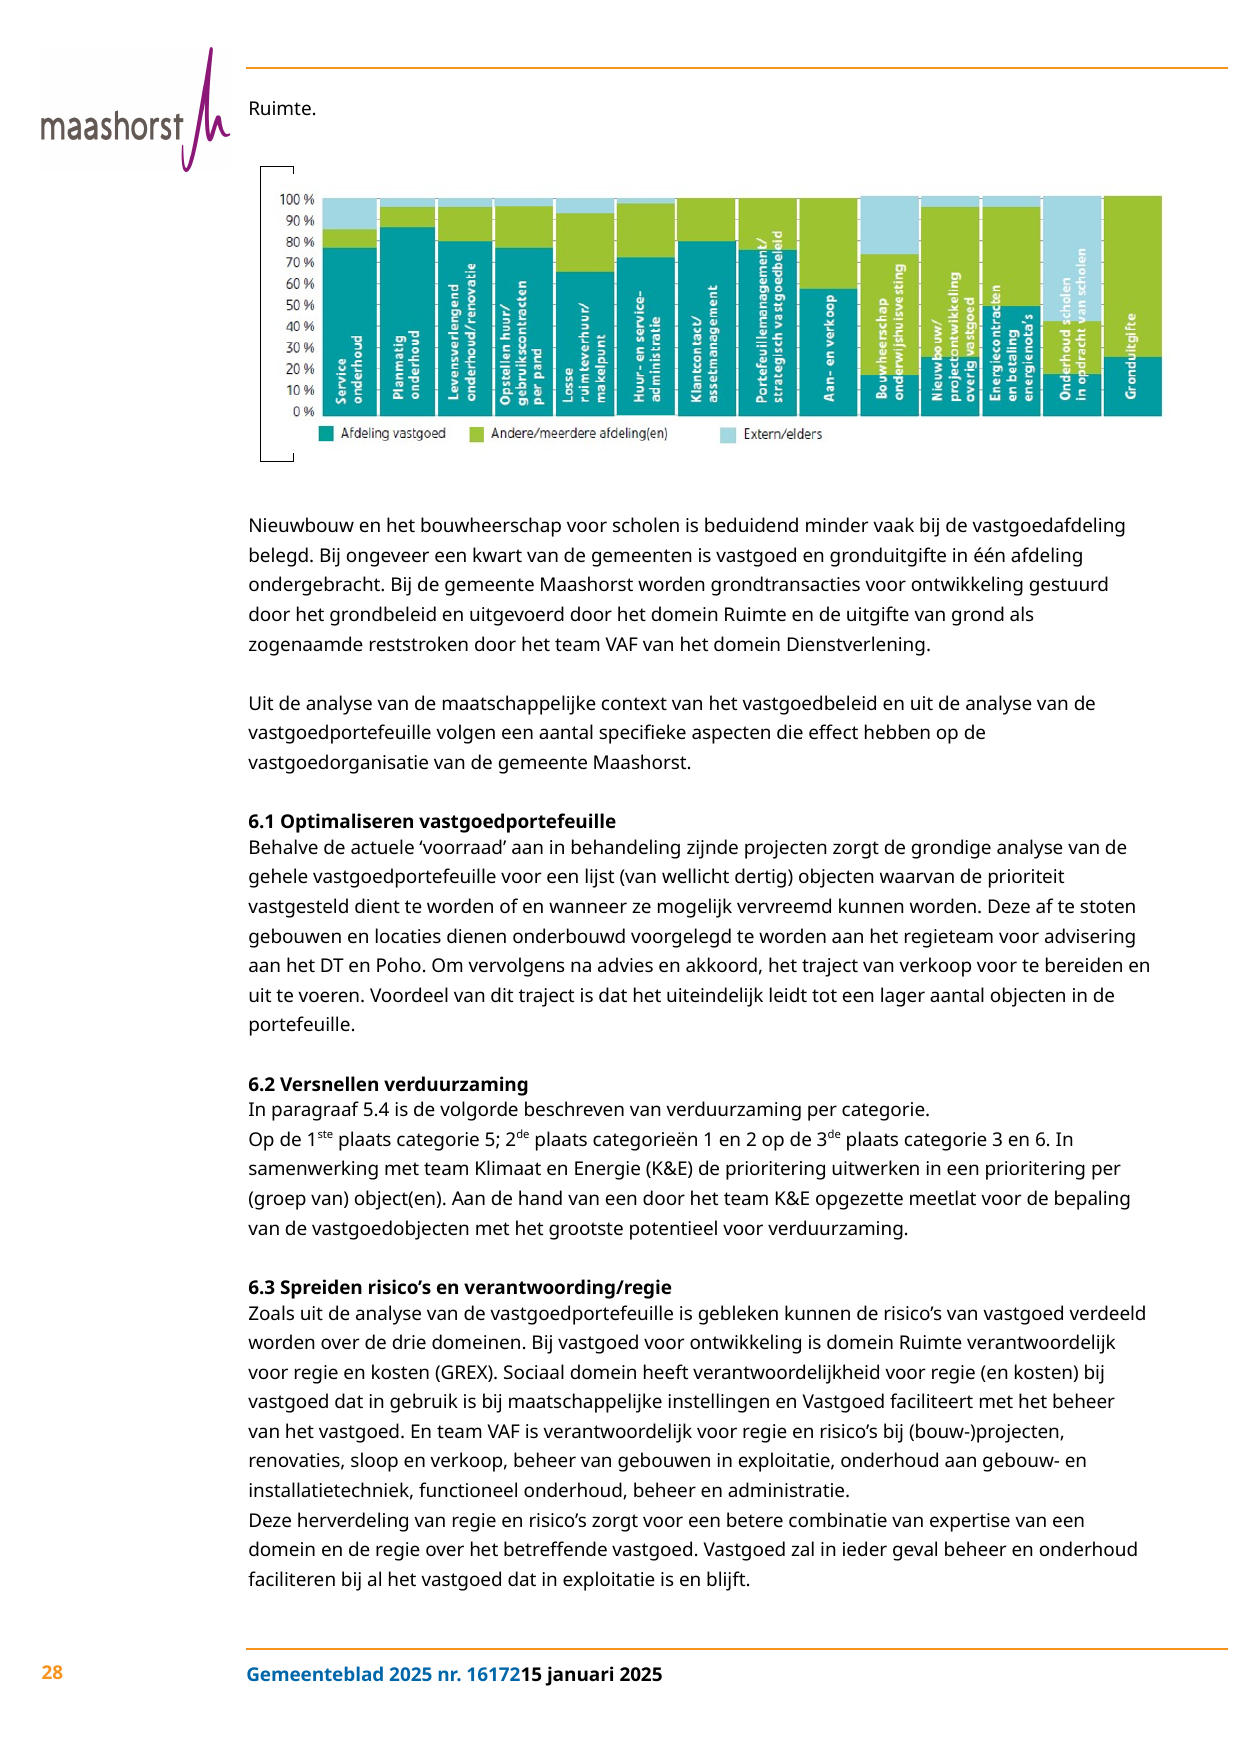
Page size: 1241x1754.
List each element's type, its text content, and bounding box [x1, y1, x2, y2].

text Deze herverdeling van regie en risico’s zorgt voor een betere combinatie van expertise van een domein en de regie over het betreffende vastgoed. Vastgoed zal in ieder geval beheer en onderhoud faciliteren bij al het vastgoed dat in exploitatie is en blijft. [248, 1507, 1152, 1592]
text 6.3 Spreiden risico’s en verantwoording/regie [248, 1274, 1152, 1300]
text Nieuwbouw en het bouwheerschap voor scholen is beduidend minder vaak bij de vastgoedafdeling belegd. Bij ongeveer een kwart van de gemeenten is vastgoed en gronduitgifte in één afdeling ondergebracht. Bij de gemeente Maashorst worden grondtransacties voor ontwikkeling gestuurd door het grondbeleid en uitgevoerd door het domein Ruimte en de uitgifte van grond als zogenaamde reststroken door het team VAF van het domein Dienstverlening. [248, 512, 1152, 657]
text Behalve de actuele ‘voorraad’ aan in behandeling zijnde projecten zorgt de grondige analyse van de gehele vastgoedportefeuille voor een lijst (van wellicht dertig) objecten waarvan de prioriteit vastgesteld dient te worden of en wanneer ze mogelijk vervreemd kunnen worden. Deze af te stoten gebouwen en locaties dienen onderbouwd voorgelegd te worden aan het regieteam voor advisering aan het DT en Poho. Om vervolgens na advies en akkoord, het traject van verkoop voor te bereiden en uit te voeren. Voordeel van dit traject is dat het uiteindelijk leidt tot een lager aantal objecten in de portefeuille. [248, 834, 1152, 1037]
text Uit de analyse van de maatschappelijke context van het vastgoedbeleid en uit de analyse van de vastgoedportefeuille volgen een aantal specifieke aspecten die effect hebben op de vastgoedorganisatie van de gemeente Maashorst. [248, 690, 1152, 775]
text Op de 1ste plaats categorie 5; 2de plaats categorieën 1 en 2 op de 3de plaats categorie 3 en 6. In samenwerking met team Klimaat en Energie (K&E) de prioritering uitwerken in een prioritering per (groep van) object(en). Aan de hand van een door het team K&E opgezette meetlat voor de bepaling van de vastgoedobjecten met het grootste potentieel voor verduurzaming. [248, 1126, 1152, 1241]
text 6.1 Optimaliseren vastgoedportefeuille [248, 808, 1152, 834]
text Zoals uit de analyse van de vastgoedportefeuille is gebleken kunnen de risico’s van vastgoed verdeeld worden over de drie domeinen. Bij vastgoed voor ontwikkeling is domein Ruimte verantwoordelijk voor regie en kosten (GREX). Sociaal domein heeft verantwoordelijkheid voor regie (en kosten) bij vastgoed dat in gebruik is bij maatschappelijke instellingen en Vastgoed faciliteert met het beheer van het vastgoed. En team VAF is verantwoordelijk voor regie en risico’s bij (bouw-)projecten, renovaties, sloop en verkoop, beheer van gebouwen in exploitatie, onderhoud aan gebouw- en installatietechniek, functioneel onderhoud, beheer en administratie. [248, 1300, 1152, 1503]
picture [41, 47, 231, 172]
text In paragraaf 5.4 is de volgorde beschreven van verduurzaming per categorie. [248, 1096, 1152, 1122]
text Ruimte. [248, 95, 1152, 121]
picture [268, 174, 1173, 453]
text 6.2 Versnellen verduurzaming [248, 1071, 1152, 1096]
